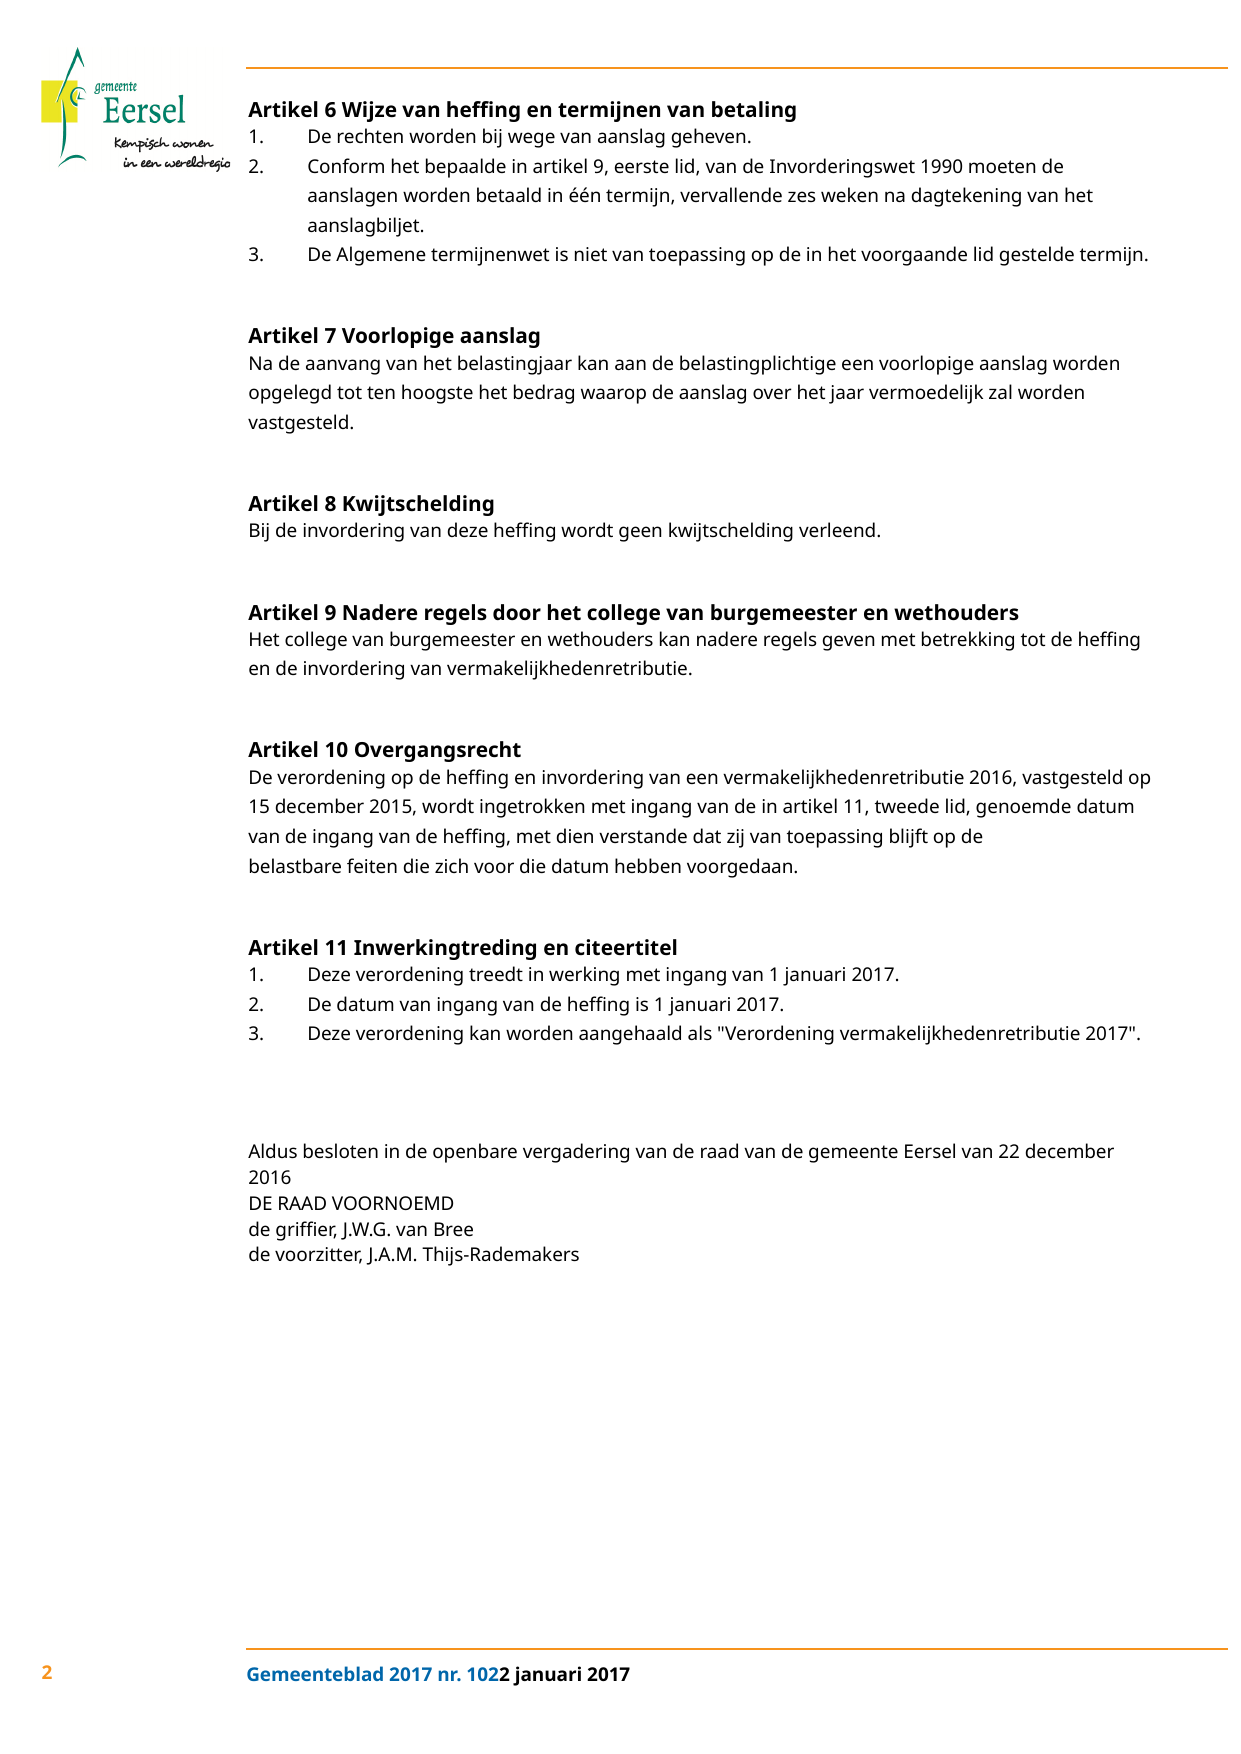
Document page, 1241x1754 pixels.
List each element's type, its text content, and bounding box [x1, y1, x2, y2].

picture [41, 47, 231, 172]
text Het college van burgemeester en wethouders kan nadere regels geven met betrekking tot de heffing en de invordering van vermakelijkhedenretributie. [248, 626, 1152, 681]
text DE RAAD VOORNOEMD [248, 1190, 1152, 1216]
text Artikel 7 Voorlopige aanslag [248, 322, 1152, 350]
text Artikel 10 Overgangsrecht [248, 736, 1152, 764]
text Artikel 11 Inwerkingtreding en citeertitel [248, 933, 1152, 961]
text De verordening op de heffing en invordering van een vermakelijkhedenretributie 2016, vastgesteld op 15 december 2015, wordt ingetrokken met ingang van de in artikel 11, tweede lid, genoemde datum van de ingang van de heffing, met dien verstande dat zij van toepassing blijft op de [248, 764, 1152, 849]
text Artikel 6 Wijze van heffing en termijnen van betaling [248, 95, 1152, 123]
list Deze verordening kan worden aangehaald als "Verordening vermakelijkhedenretributie 2017". [248, 1020, 1152, 1046]
text Artikel 9 Nadere regels door het college van burgemeester en wethouders [248, 598, 1152, 626]
text belastbare feiten die zich voor die datum hebben voorgedaan. [248, 853, 1152, 878]
list De datum van ingang van de heffing is 1 januari 2017. [248, 991, 1152, 1017]
text Aldus besloten in de openbare vergadering van de raad van de gemeente Eersel van 22 december 2016 [248, 1139, 1152, 1190]
text de voorzitter, J.A.M. Thijs-Rademakers [248, 1242, 1152, 1267]
list De Algemene termijnenwet is niet van toepassing op de in het voorgaande lid gestelde termijn. [248, 242, 1152, 267]
list Conform het bepaalde in artikel 9, eerste lid, van de Invorderingswet 1990 moeten de aanslagen worden betaald in één termijn, vervallende zes weken na dagtekening van het aanslagbiljet. [248, 153, 1152, 238]
text Na de aanvang van het belastingjaar kan aan de belastingplichtige een voorlopige aanslag worden opgelegd tot ten hoogste het bedrag waarop de aanslag over het jaar vermoedelijk zal worden vastgesteld. [248, 350, 1152, 435]
text Artikel 8 Kwijtschelding [248, 489, 1152, 518]
list De rechten worden bij wege van aanslag geheven. [248, 123, 1152, 149]
text Bij de invordering van deze heffing wordt geen kwijtschelding verleend. [248, 518, 1152, 543]
list Deze verordening treedt in werking met ingang van 1 januari 2017. [248, 961, 1152, 987]
text de griffier, J.W.G. van Bree [248, 1216, 1152, 1242]
